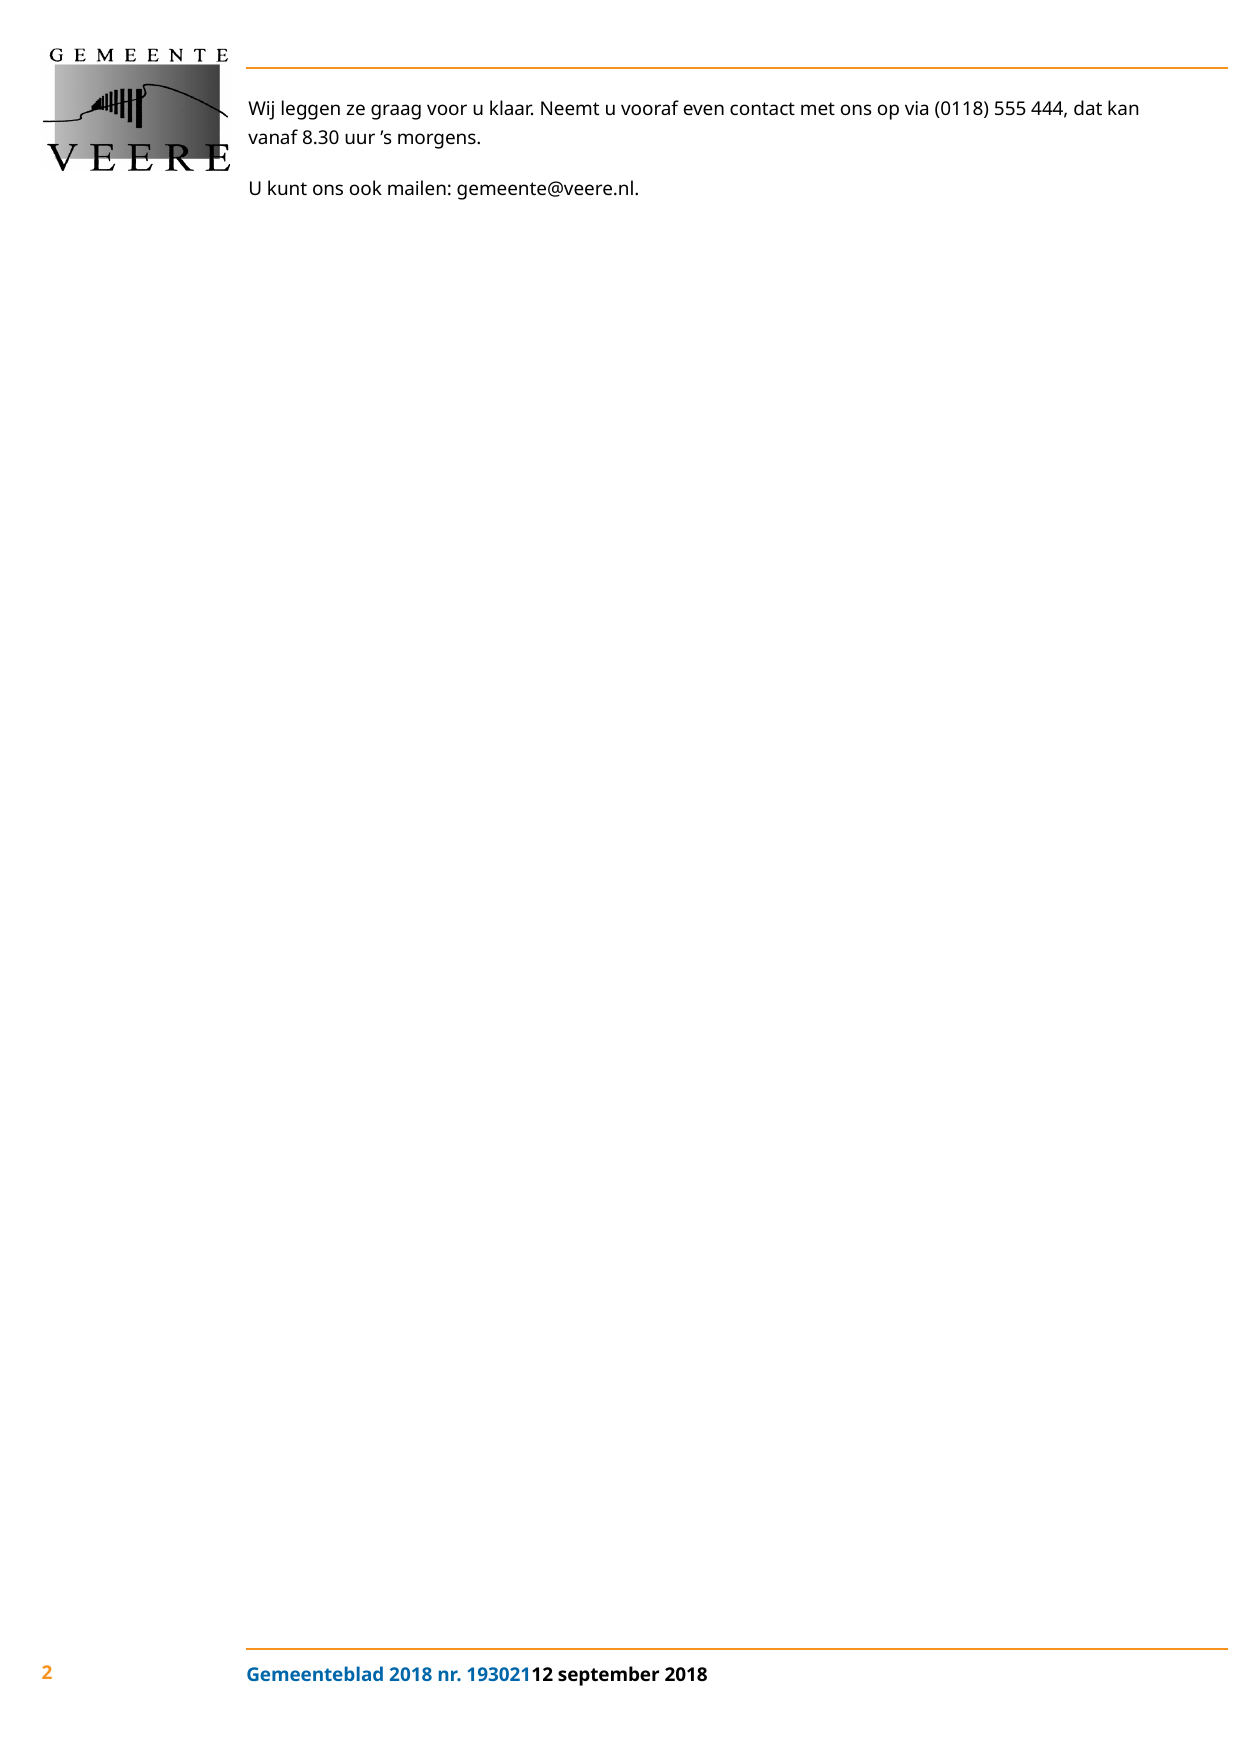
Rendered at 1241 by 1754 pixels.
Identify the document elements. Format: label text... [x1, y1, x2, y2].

picture [41, 47, 231, 172]
text U kunt ons ook mailen: gemeente@veere.nl. [248, 175, 1152, 201]
text Wij leggen ze graag voor u klaar. Neemt u vooraf even contact met ons op via (0118) 555 444, dat kan vanaf 8.30 uur ’s morgens. [248, 95, 1152, 150]
